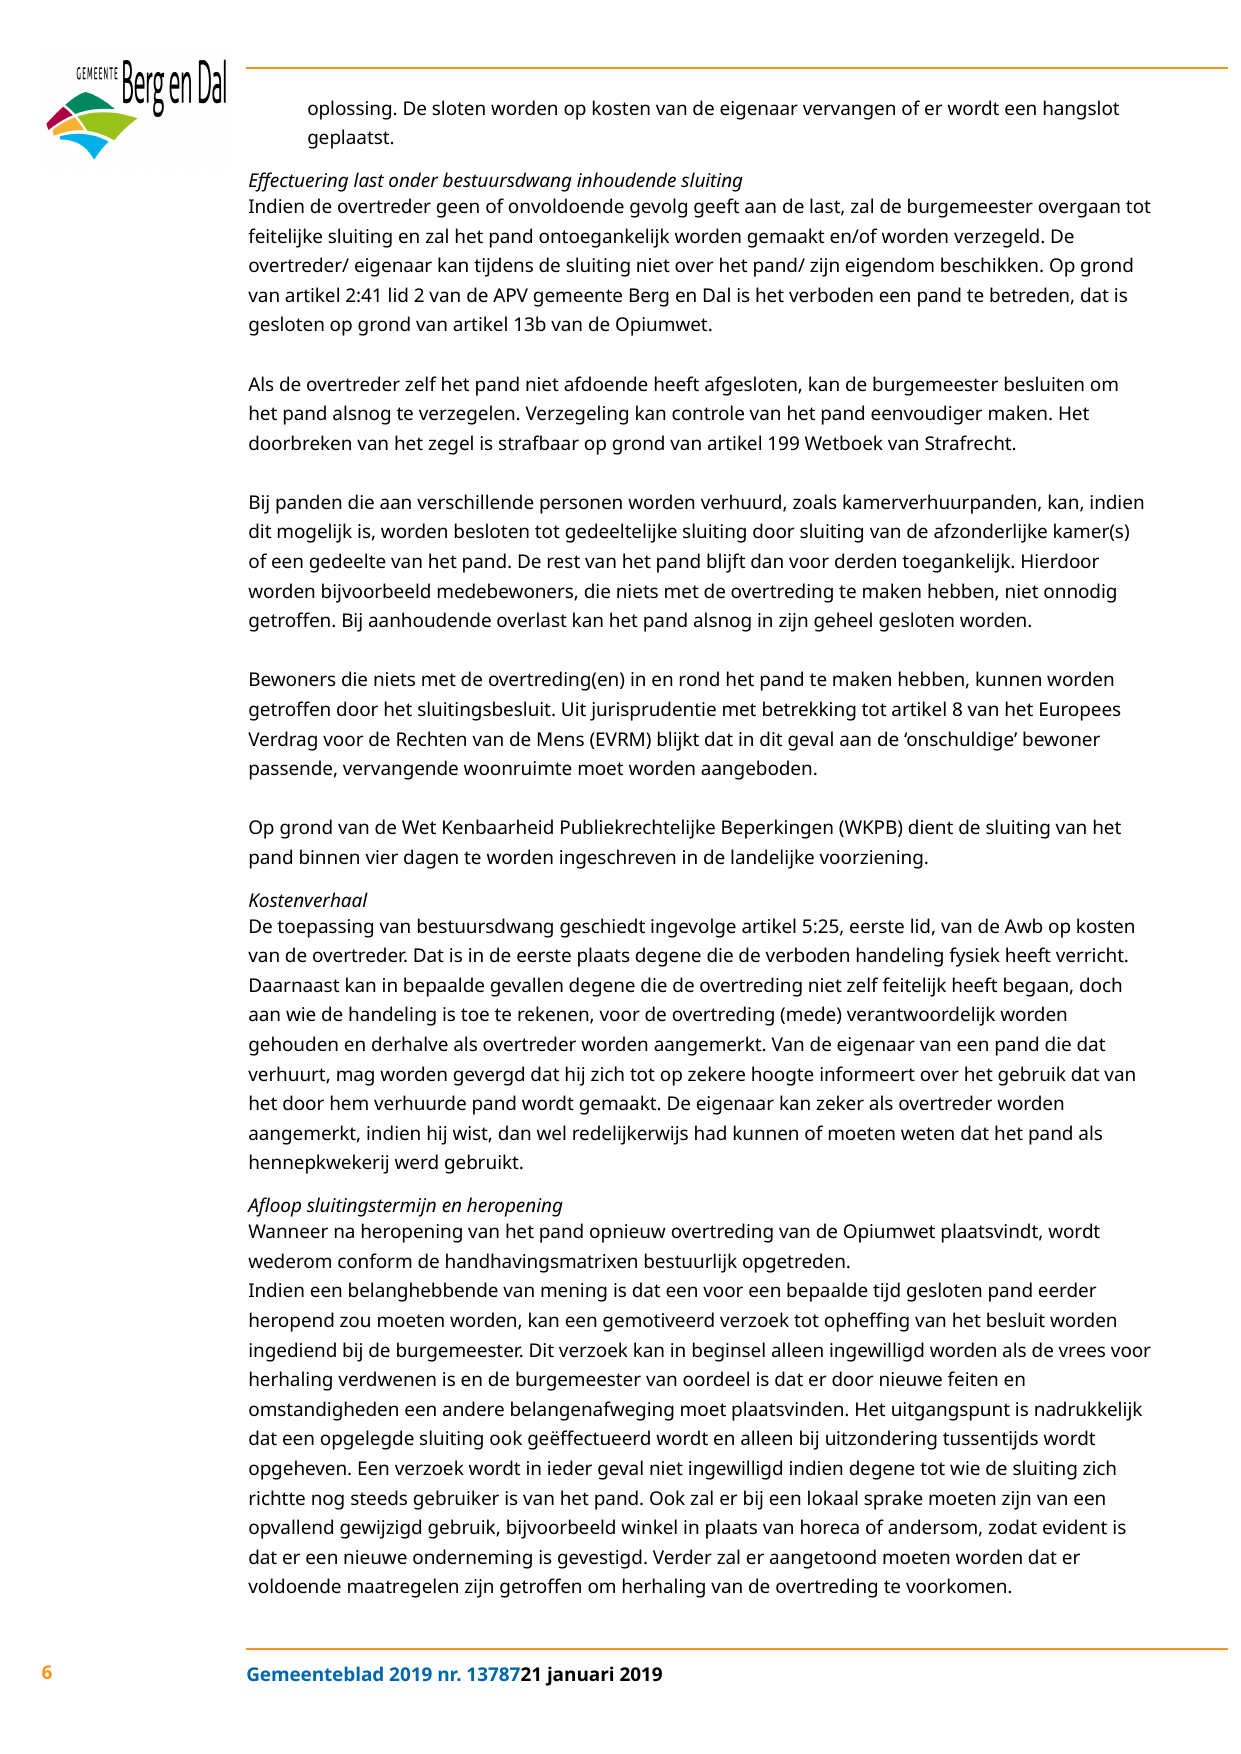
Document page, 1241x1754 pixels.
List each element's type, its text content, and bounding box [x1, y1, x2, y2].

text Indien een belanghebbende van mening is dat een voor een bepaalde tijd gesloten pand eerder heropend zou moeten worden, kan een gemotiveerd verzoek tot opheffing van het besluit worden ingediend bij de burgemeester. Dit verzoek kan in beginsel alleen ingewilligd worden als de vrees voor herhaling verdwenen is en de burgemeester van oordeel is dat er door nieuwe feiten en omstandigheden een andere belangenafweging moet plaatsvinden. Het uitgangspunt is nadrukkelijk dat een opgelegde sluiting ook geëffectueerd wordt en alleen bij uitzondering tussentijds wordt opgeheven. Een verzoek wordt in ieder geval niet ingewilligd indien degene tot wie de sluiting zich richtte nog steeds gebruiker is van het pand. Ook zal er bij een lokaal sprake moeten zijn van een opvallend gewijzigd gebruik, bijvoorbeeld winkel in plaats van horeca of andersom, zodat evident is dat er een nieuwe onderneming is gevestigd. Verder zal er aangetoond moeten worden dat er voldoende maatregelen zijn getroffen om herhaling van de overtreding te voorkomen. [248, 1278, 1152, 1599]
text Bij panden die aan verschillende personen worden verhuurd, zoals kamerverhuurpanden, kan, indien dit mogelijk is, worden besloten tot gedeeltelijke sluiting door sluiting van de afzonderlijke kamer(s) of een gedeelte van het pand. De rest van het pand blijft dan voor derden toegankelijk. Hierdoor worden bijvoorbeeld medebewoners, die niets met de overtreding te maken hebben, niet onnodig getroffen. Bij aanhoudende overlast kan het pand alsnog in zijn geheel gesloten worden. [248, 489, 1152, 633]
text Op grond van de Wet Kenbaarheid Publiekrechtelijke Beperkingen (WKPB) dient de sluiting van het pand binnen vier dagen te worden ingeschreven in de landelijke voorziening. [248, 814, 1152, 870]
text Wanneer na heropening van het pand opnieuw overtreding van de Opiumwet plaatsvindt, wordt wederom conform de handhavingsmatrixen bestuurlijk opgetreden. [248, 1218, 1152, 1274]
picture [41, 47, 231, 172]
list oplossing. De sloten worden op kosten van de eigenaar vervangen of er wordt een hangslot geplaatst. [248, 95, 1152, 150]
text De toepassing van bestuursdwang geschiedt ingevolge artikel 5:25, eerste lid, van de Awb op kosten van de overtreder. Dat is in de eerste plaats degene die de verboden handeling fysiek heeft verricht. Daarnaast kan in bepaalde gevallen degene die de overtreding niet zelf feitelijk heeft begaan, doch aan wie de handeling is toe te rekenen, voor de overtreding (mede) verantwoordelijk worden gehouden en derhalve als overtreder worden aangemerkt. Van de eigenaar van een pand die dat verhuurt, mag worden gevergd dat hij zich tot op zekere hoogte informeert over het gebruik dat van het door hem verhuurde pand wordt gemaakt. De eigenaar kan zeker als overtreder worden aangemerkt, indien hij wist, dan wel redelijkerwijs had kunnen of moeten weten dat het pand als hennepkwekerij werd gebruikt. [248, 913, 1152, 1175]
text Bewoners die niets met de overtreding(en) in en rond het pand te maken hebben, kunnen worden getroffen door het sluitingsbesluit. Uit jurisprudentie met betrekking tot artikel 8 van het Europees Verdrag voor de Rechten van de Mens (EVRM) blijkt dat in dit geval aan de ‘onschuldige’ bewoner passende, vervangende woonruimte moet worden aangeboden. [248, 667, 1152, 781]
text Effectuering last onder bestuursdwang inhoudende sluiting [248, 167, 1152, 193]
text Afloop sluitingstermijn en heropening [248, 1193, 1152, 1218]
text Indien de overtreder geen of onvoldoende gevolg geeft aan de last, zal de burgemeester overgaan tot feitelijke sluiting en zal het pand ontoegankelijk worden gemaakt en/of worden verzegeld. De overtreder/ eigenaar kan tijdens de sluiting niet over het pand/ zijn eigendom beschikken. Op grond van artikel 2:41 lid 2 van de APV gemeente Berg en Dal is het verboden een pand te betreden, dat is gesloten op grond van artikel 13b van de Opiumwet. [248, 193, 1152, 337]
text Als de overtreder zelf het pand niet afdoende heeft afgesloten, kan de burgemeester besluiten om het pand alsnog te verzegelen. Verzegeling kan controle van het pand eenvoudiger maken. Het doorbreken van het zegel is strafbaar op grond van artikel 199 Wetboek van Strafrecht. [248, 371, 1152, 456]
text Kostenverhaal [248, 887, 1152, 913]
